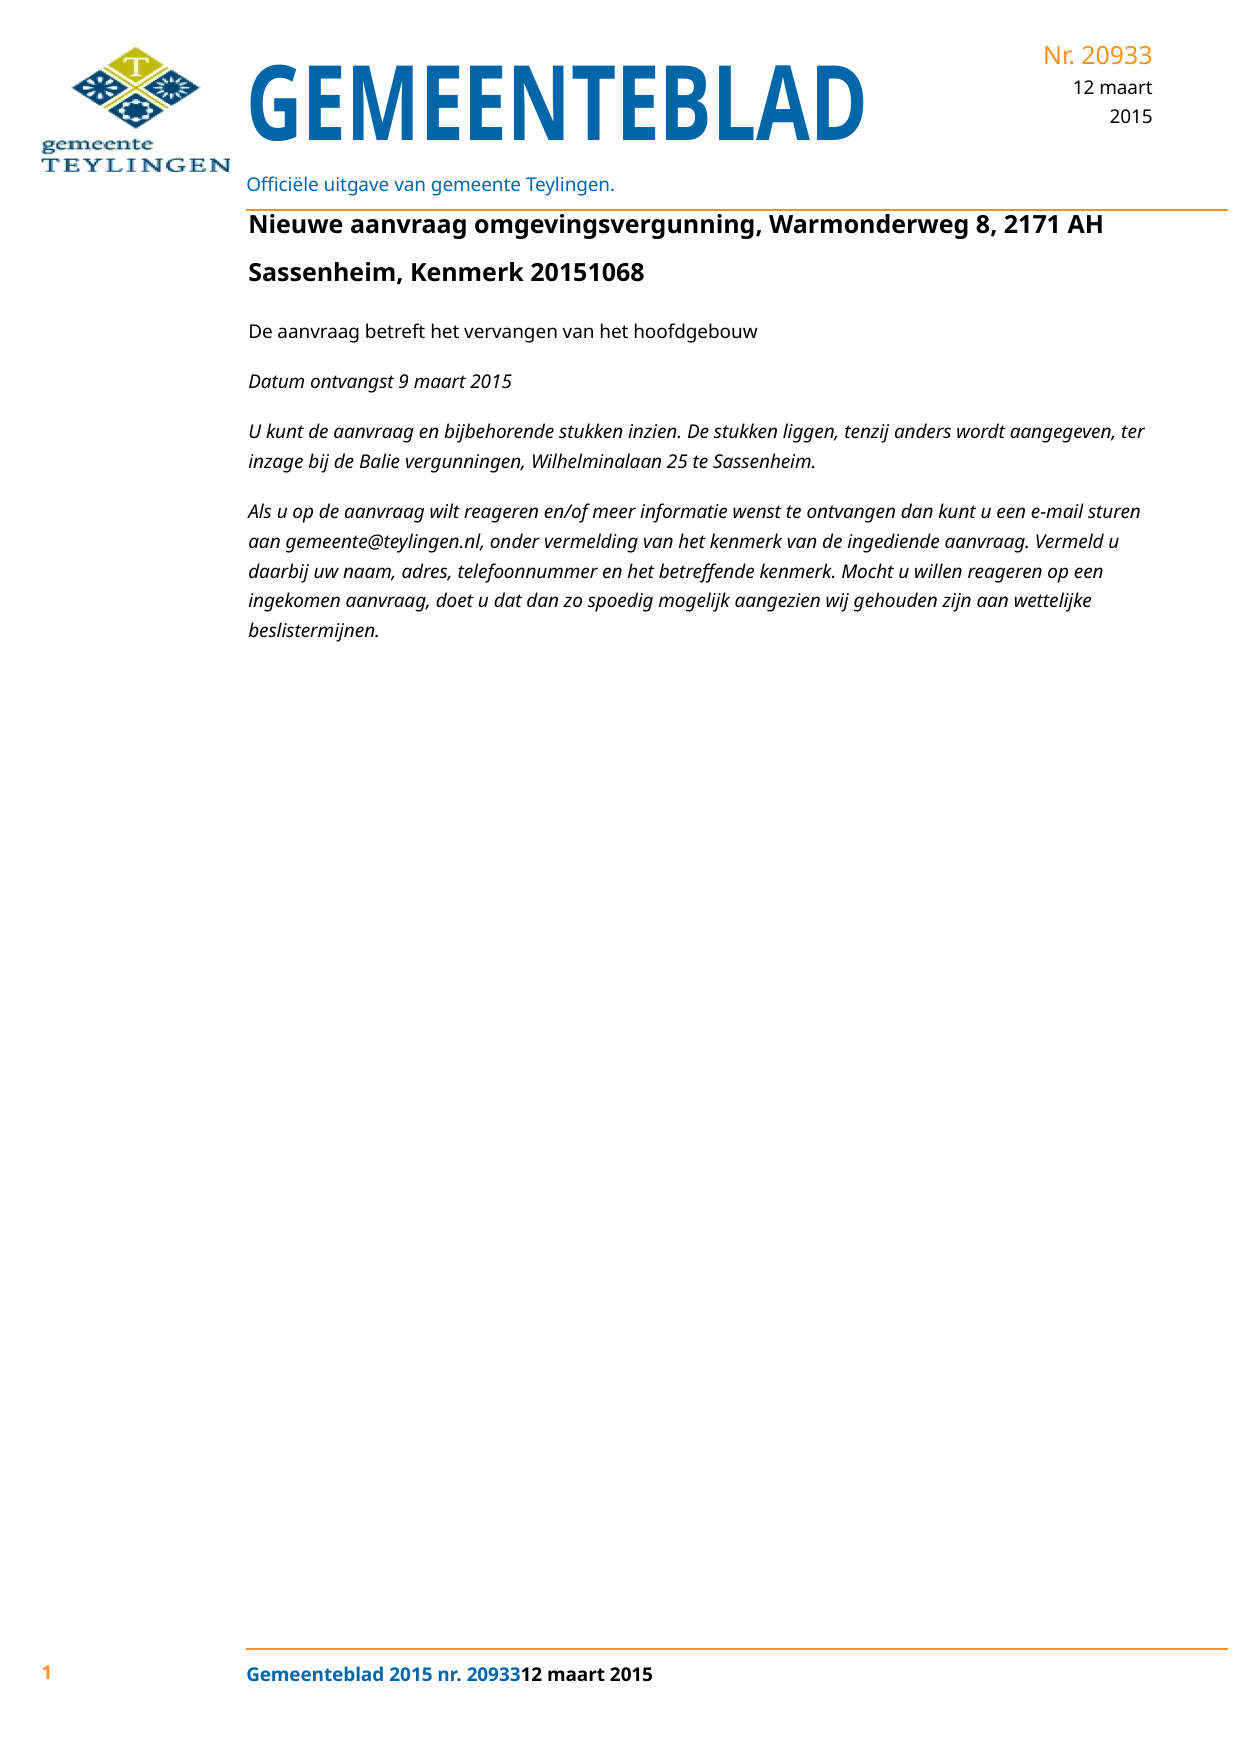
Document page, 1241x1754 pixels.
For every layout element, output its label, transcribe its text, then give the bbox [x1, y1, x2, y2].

text U kunt de aanvraag en bijbehorende stukken inzien. De stukken liggen, tenzij anders wordt aangegeven, ter inzage bij de Balie vergunningen, Wilhelminalaan 25 te Sassenheim. [248, 419, 1152, 474]
picture [41, 47, 231, 172]
text Nieuwe aanvraag omgevingsvergunning, Warmonderweg 8, 2171 AH Sassenheim, Kenmerk 20151068 [248, 211, 1152, 288]
text De aanvraag betreft het vervangen van het hoofdgebouw [248, 318, 1152, 344]
text Als u op de aanvraag wilt reageren en/of meer informatie wenst te ontvangen dan kunt u een e-mail sturen aan gemeente@teylingen.nl, onder vermelding van het kenmerk van de ingediende aanvraag. Vermeld u daarbij uw naam, adres, telefoonnummer en het betreffende kenmerk. Mocht u willen reageren op een ingekomen aanvraag, doet u dat dan zo spoedig mogelijk aangezien wij gehouden zijn aan wettelijke beslistermijnen. [248, 499, 1152, 643]
text Datum ontvangst 9 maart 2015 [248, 368, 1152, 394]
